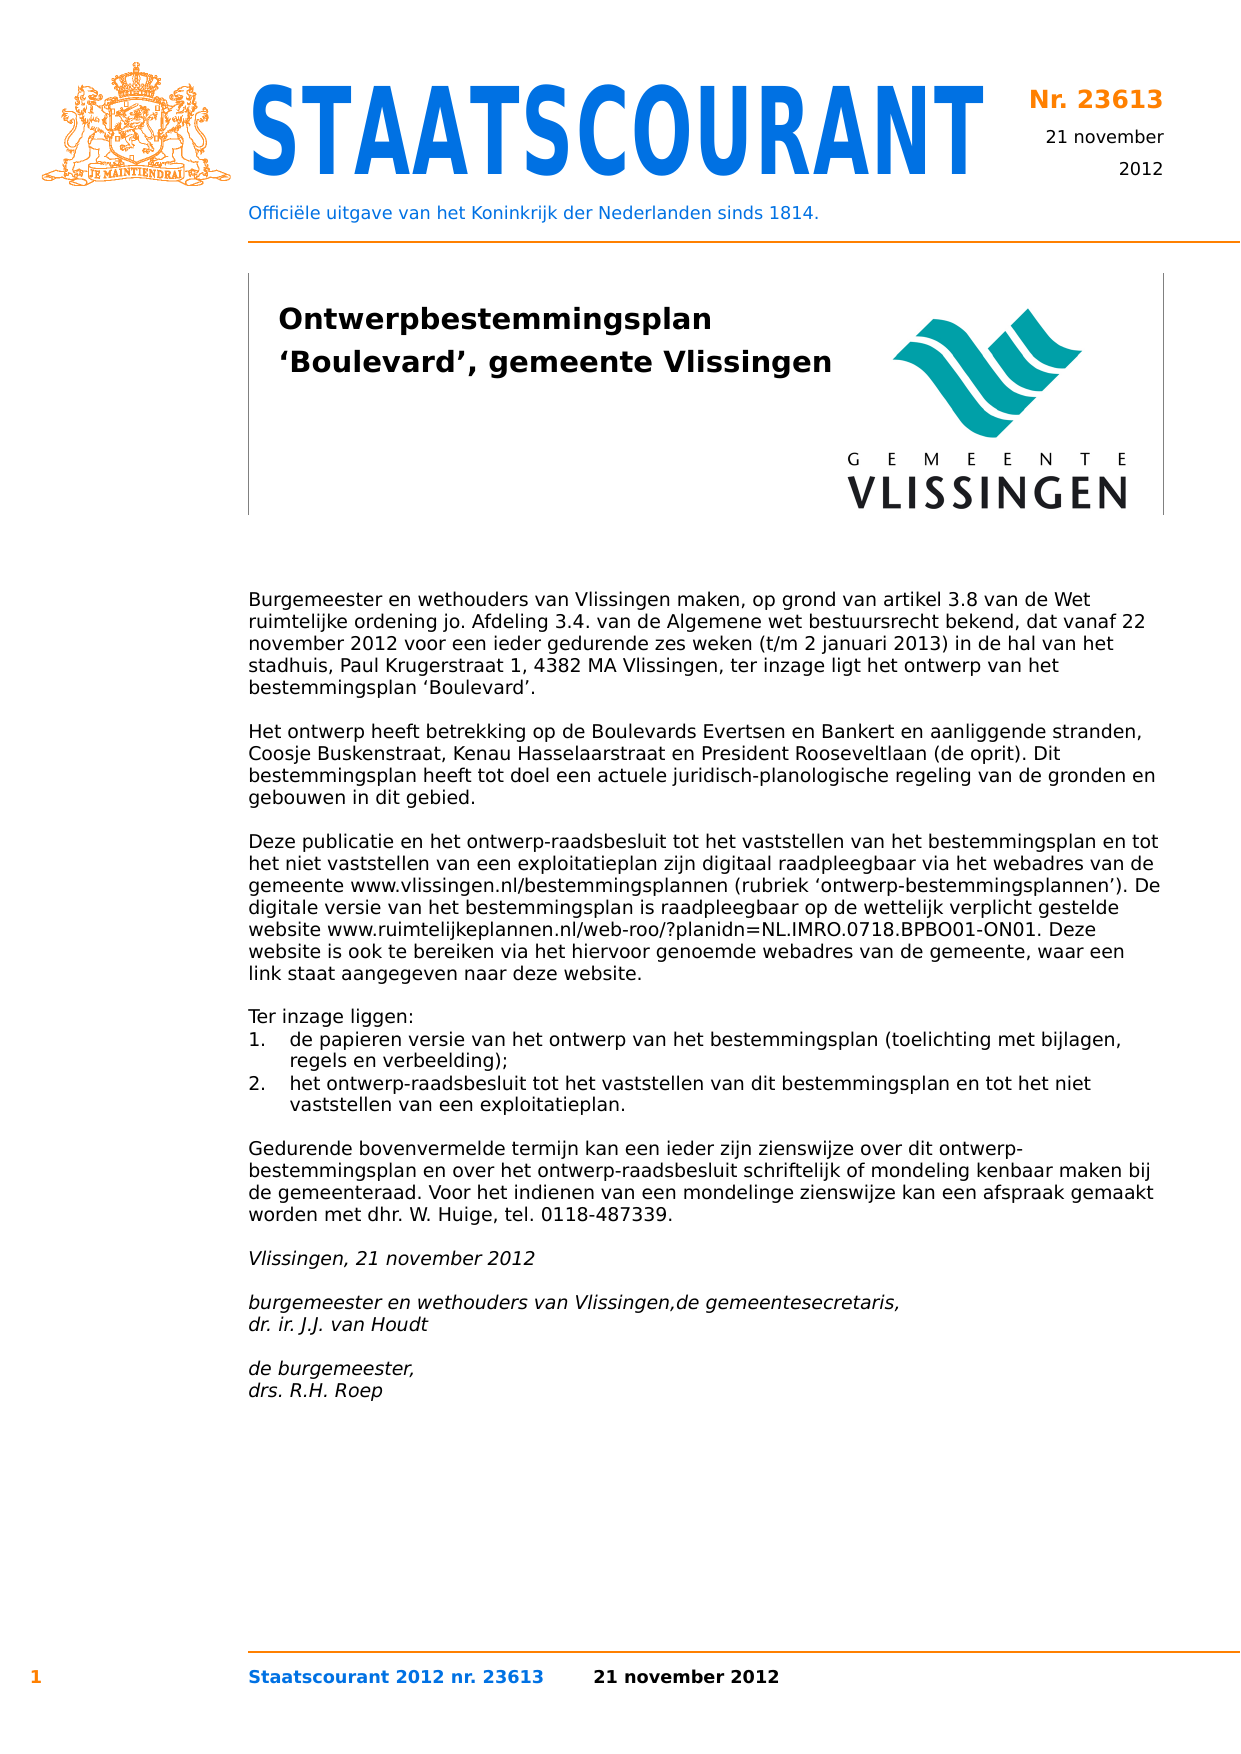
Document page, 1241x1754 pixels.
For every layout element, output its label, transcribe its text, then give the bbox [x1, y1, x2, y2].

text 1. de papieren versie van het ontwerp van het bestemmingsplan (toelichting met bijlagen, regels en verbeelding); [248, 1028, 1163, 1072]
text Deze publicatie en het ontwerp-raadsbesluit tot het vaststellen van het bestemmingsplan en tot het niet vaststellen van een exploitatieplan zijn digitaal raadpleegbaar via het webadres van de gemeente www.vlissingen.nl/bestemmingsplannen (rubriek ‘ontwerp-bestemmingsplannen’). De digitale versie van het bestemmingsplan is raadpleegbaar op de wettelijk verplicht gestelde website www.ruimtelijkeplannen.nl/web-roo/?planidn=NL.IMRO.0718.BPBO01-ON01. Deze website is ook te bereiken via het hiervoor genoemde webadres van de gemeente, waar een link staat aangegeven naar deze website. [248, 831, 1163, 984]
table_header [25, 62, 248, 241]
table_header STAATSCOURANT [248, 62, 998, 203]
picture [41, 62, 231, 186]
text burgemeester en wethouders van Vlissingen,de gemeentesecretaris, dr. ir. J.J. van Houdt [248, 1292, 1163, 1336]
table_cell 21 november [998, 121, 1240, 153]
picture [838, 302, 1134, 516]
text Het ontwerp heeft betrekking op de Boulevards Evertsen en Bankert en aanliggende stranden, Coosje Buskenstraat, Kenau Hasselaarstraat en President Rooseveltlaan (de oprit). Dit bestemmingsplan heeft tot doel een actuele juridisch-planologische regeling van de gronden en gebouwen in dit gebied. [248, 721, 1163, 809]
text Burgemeester en wethouders van Vlissingen maken, op grond van artikel 3.8 van de Wet ruimtelijke ordening jo. Afdeling 3.4. van de Algemene wet bestuursrecht bekend, dat vanaf 22 november 2012 voor een ieder gedurende zes weken (t/m 2 januari 2013) in de hal van het stadhuis, Paul Krugerstraat 1, 4382 MA Vlissingen, ter inzage ligt het ontwerp van het bestemmingsplan ‘Boulevard’. [248, 589, 1163, 699]
table_cell 2012 [998, 153, 1240, 203]
table_header Nr. 23613 [998, 62, 1240, 121]
text 2. het ontwerp-raadsbesluit tot het vaststellen van dit bestemmingsplan en tot het niet vaststellen van een exploitatieplan. [248, 1072, 1163, 1116]
text Vlissingen, 21 november 2012 [248, 1248, 1163, 1270]
subtitle Ontwerpbestemmingsplan ‘Boulevard’, gemeente Vlissingen [249, 273, 1163, 515]
table_cell Officiële uitgave van het Koninkrijk der Nederlanden sinds 1814. [248, 203, 1240, 241]
text de burgemeester, drs. R.H. Roep [248, 1358, 1163, 1402]
text Ter inzage liggen: [248, 1006, 1163, 1028]
text Gedurende bovenvermelde termijn kan een ieder zijn zienswijze over dit ontwerp-bestemmingsplan en over het ontwerp-raadsbesluit schriftelijk of mondeling kenbaar maken bij de gemeenteraad. Voor het indienen van een mondelinge zienswijze kan een afspraak gemaakt worden met dhr. W. Huige, tel. 0118-487339. [248, 1138, 1163, 1226]
